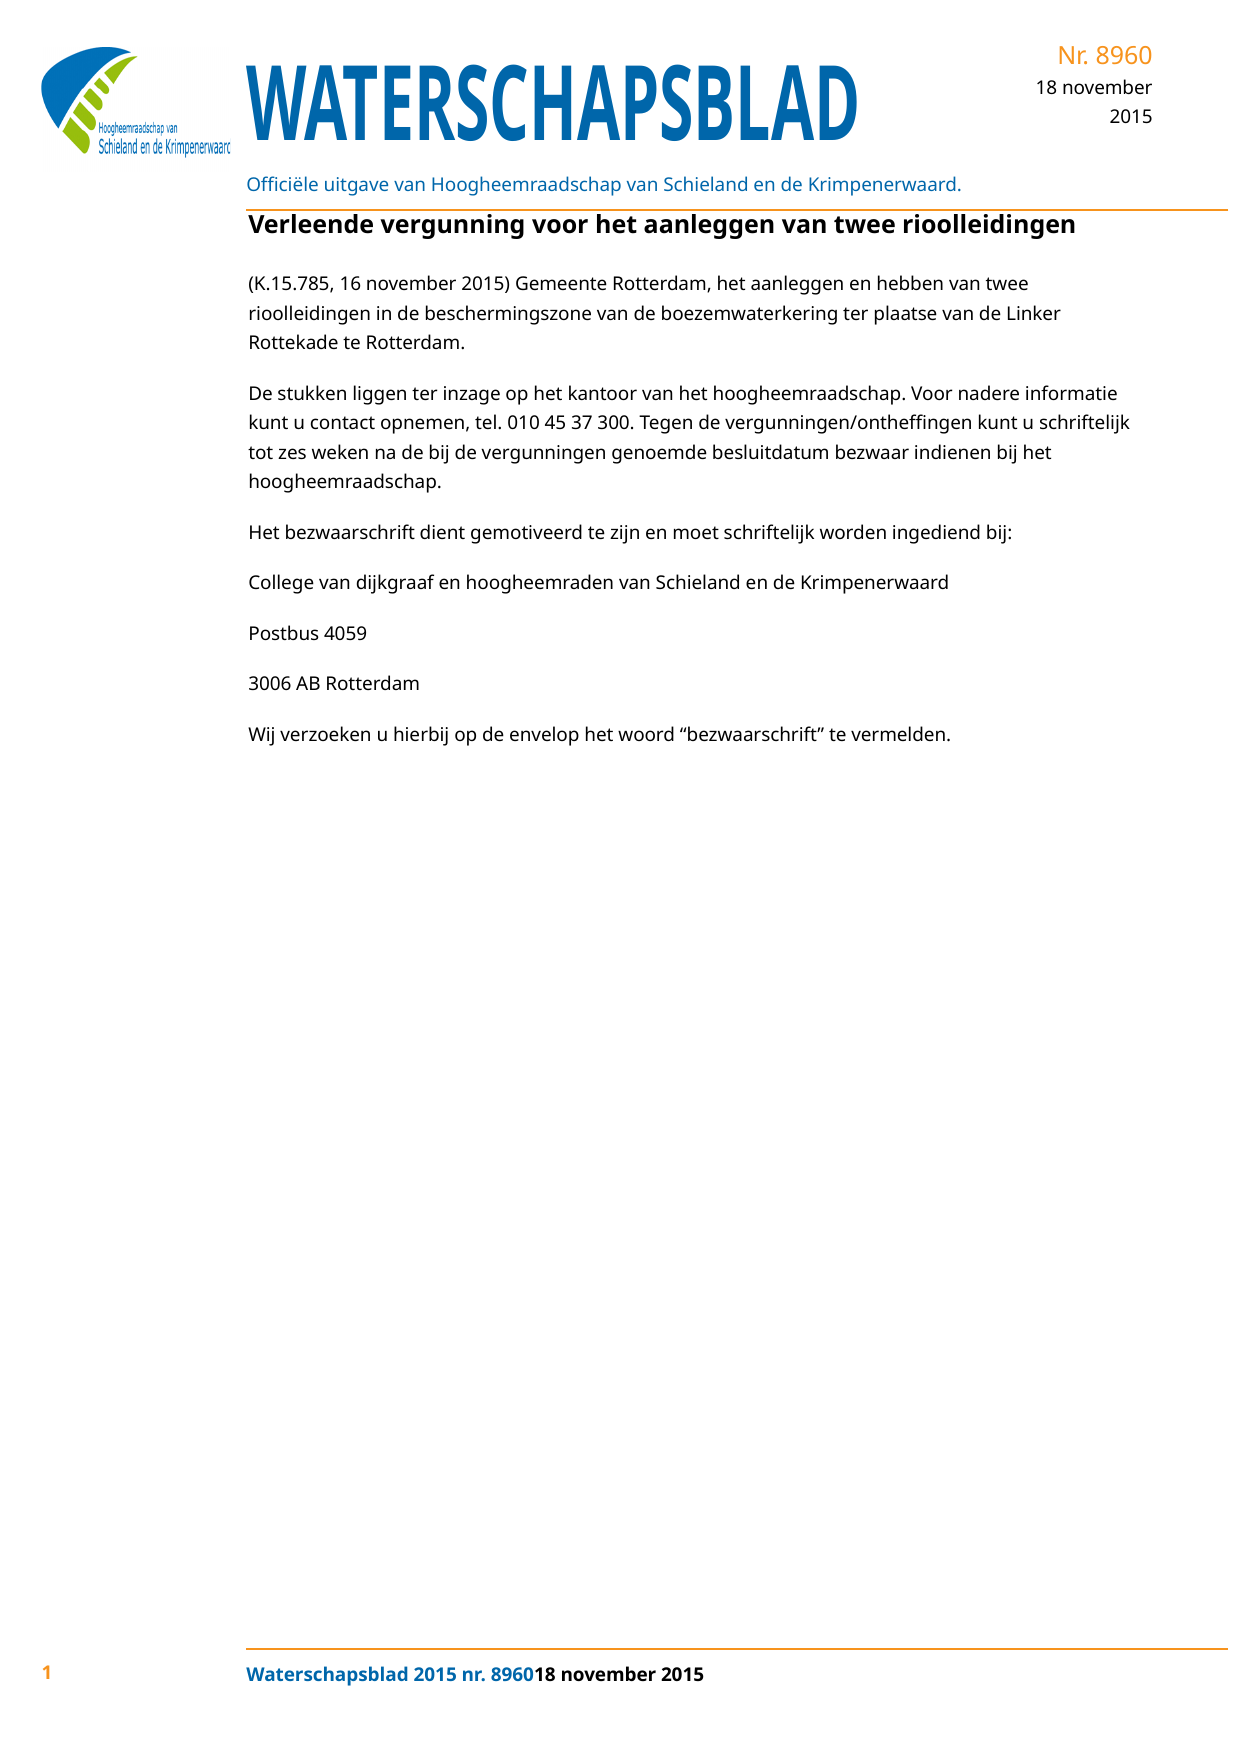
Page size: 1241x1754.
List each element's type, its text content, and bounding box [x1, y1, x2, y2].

text 3006 AB Rotterdam [248, 670, 1152, 696]
text (K.15.785, 16 november 2015) Gemeente Rotterdam, het aanleggen en hebben van twee rioolleidingen in de beschermingszone van de boezemwaterkering ter plaatse van de Linker Rottekade te Rotterdam. [248, 270, 1152, 355]
text Wij verzoeken u hierbij op de envelop het woord “bezwaarschrift” te vermelden. [248, 721, 1152, 746]
text Het bezwaarschrift dient gemotiveerd te zijn en moet schriftelijk worden ingediend bij: [248, 519, 1152, 545]
picture [41, 47, 231, 172]
text Postbus 4059 [248, 620, 1152, 646]
text College van dijkgraaf en hoogheemraden van Schieland en de Krimpenerwaard [248, 569, 1152, 595]
text Verleende vergunning voor het aanleggen van twee rioolleidingen [248, 211, 1152, 241]
text De stukken liggen ter inzage op het kantoor van het hoogheemraadschap. Voor nadere informatie kunt u contact opnemen, tel. 010 45 37 300. Tegen de vergunningen/ontheffingen kunt u schriftelijk tot zes weken na de bij de vergunningen genoemde besluitdatum bezwaar indienen bij het hoogheemraadschap. [248, 380, 1152, 494]
